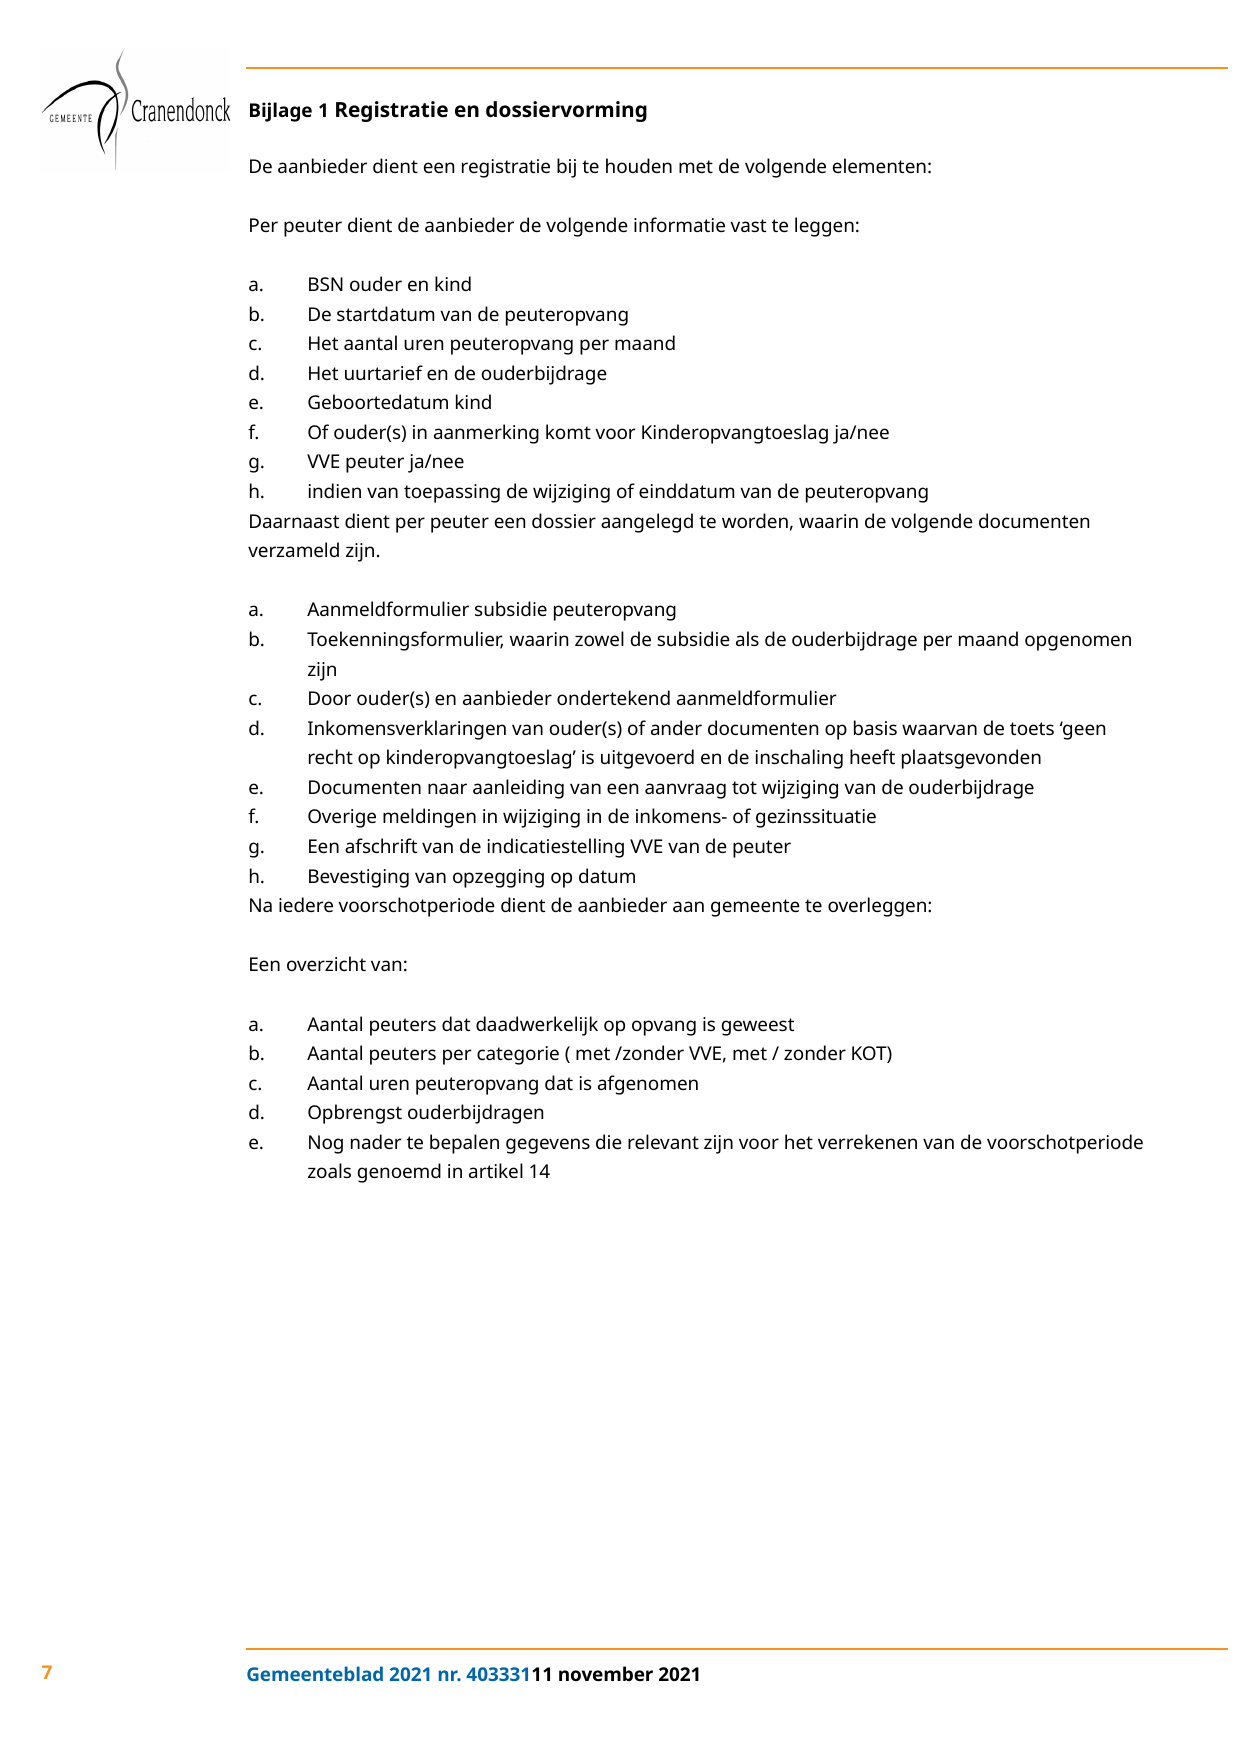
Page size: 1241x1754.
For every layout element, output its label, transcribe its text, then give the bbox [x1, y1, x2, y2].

list Bevestiging van opzegging op datum [248, 863, 1152, 889]
list Aantal peuters dat daadwerkelijk op opvang is geweest [248, 1011, 1152, 1037]
picture [41, 47, 231, 172]
text Een overzicht van: [248, 952, 1152, 977]
list Door ouder(s) en aanbieder ondertekend aanmeldformulier [248, 685, 1152, 711]
list Het uurtarief en de ouderbijdrage [248, 360, 1152, 386]
text Daarnaast dient per peuter een dossier aangelegd te worden, waarin de volgende documenten verzameld zijn. [248, 508, 1152, 563]
list Toekenningsformulier, waarin zowel de subsidie als de ouderbijdrage per maand opgenomen zijn [248, 626, 1152, 682]
text Per peuter dient de aanbieder de volgende informatie vast te leggen: [248, 212, 1152, 238]
list De startdatum van de peuteropvang [248, 301, 1152, 327]
text Na iedere voorschotperiode dient de aanbieder aan gemeente te overleggen: [248, 892, 1152, 918]
list indien van toepassing de wijziging of einddatum van de peuteropvang [248, 478, 1152, 504]
list Het aantal uren peuteropvang per maand [248, 330, 1152, 356]
text De aanbieder dient een registratie bij te houden met de volgende elementen: [248, 153, 1152, 179]
list Overige meldingen in wijziging in de inkomens- of gezinssituatie [248, 804, 1152, 829]
list Nog nader te bepalen gegevens die relevant zijn voor het verrekenen van de voorschotperiode zoals genoemd in artikel 14 [248, 1129, 1152, 1184]
list Opbrengst ouderbijdragen [248, 1099, 1152, 1125]
list Aantal peuters per categorie ( met /zonder VVE, met / zonder KOT) [248, 1040, 1152, 1066]
list BSN ouder en kind [248, 271, 1152, 297]
list Aanmeldformulier subsidie peuteropvang [248, 597, 1152, 622]
list Aantal uren peuteropvang dat is afgenomen [248, 1070, 1152, 1096]
list Of ouder(s) in aanmerking komt voor Kinderopvangtoeslag ja/nee [248, 419, 1152, 445]
list VVE peuter ja/nee [248, 449, 1152, 474]
list Een afschrift van de indicatiestelling VVE van de peuter [248, 833, 1152, 859]
list Geboortedatum kind [248, 389, 1152, 415]
list Inkomensverklaringen van ouder(s) of ander documenten op basis waarvan de toets ‘geen recht op kinderopvangtoeslag’ is uitgevoerd en de inschaling heeft plaatsgevonden [248, 715, 1152, 770]
text Bijlage 1 Registratie en dossiervorming [248, 95, 1152, 123]
list Documenten naar aanleiding van een aanvraag tot wijziging van de ouderbijdrage [248, 774, 1152, 800]
